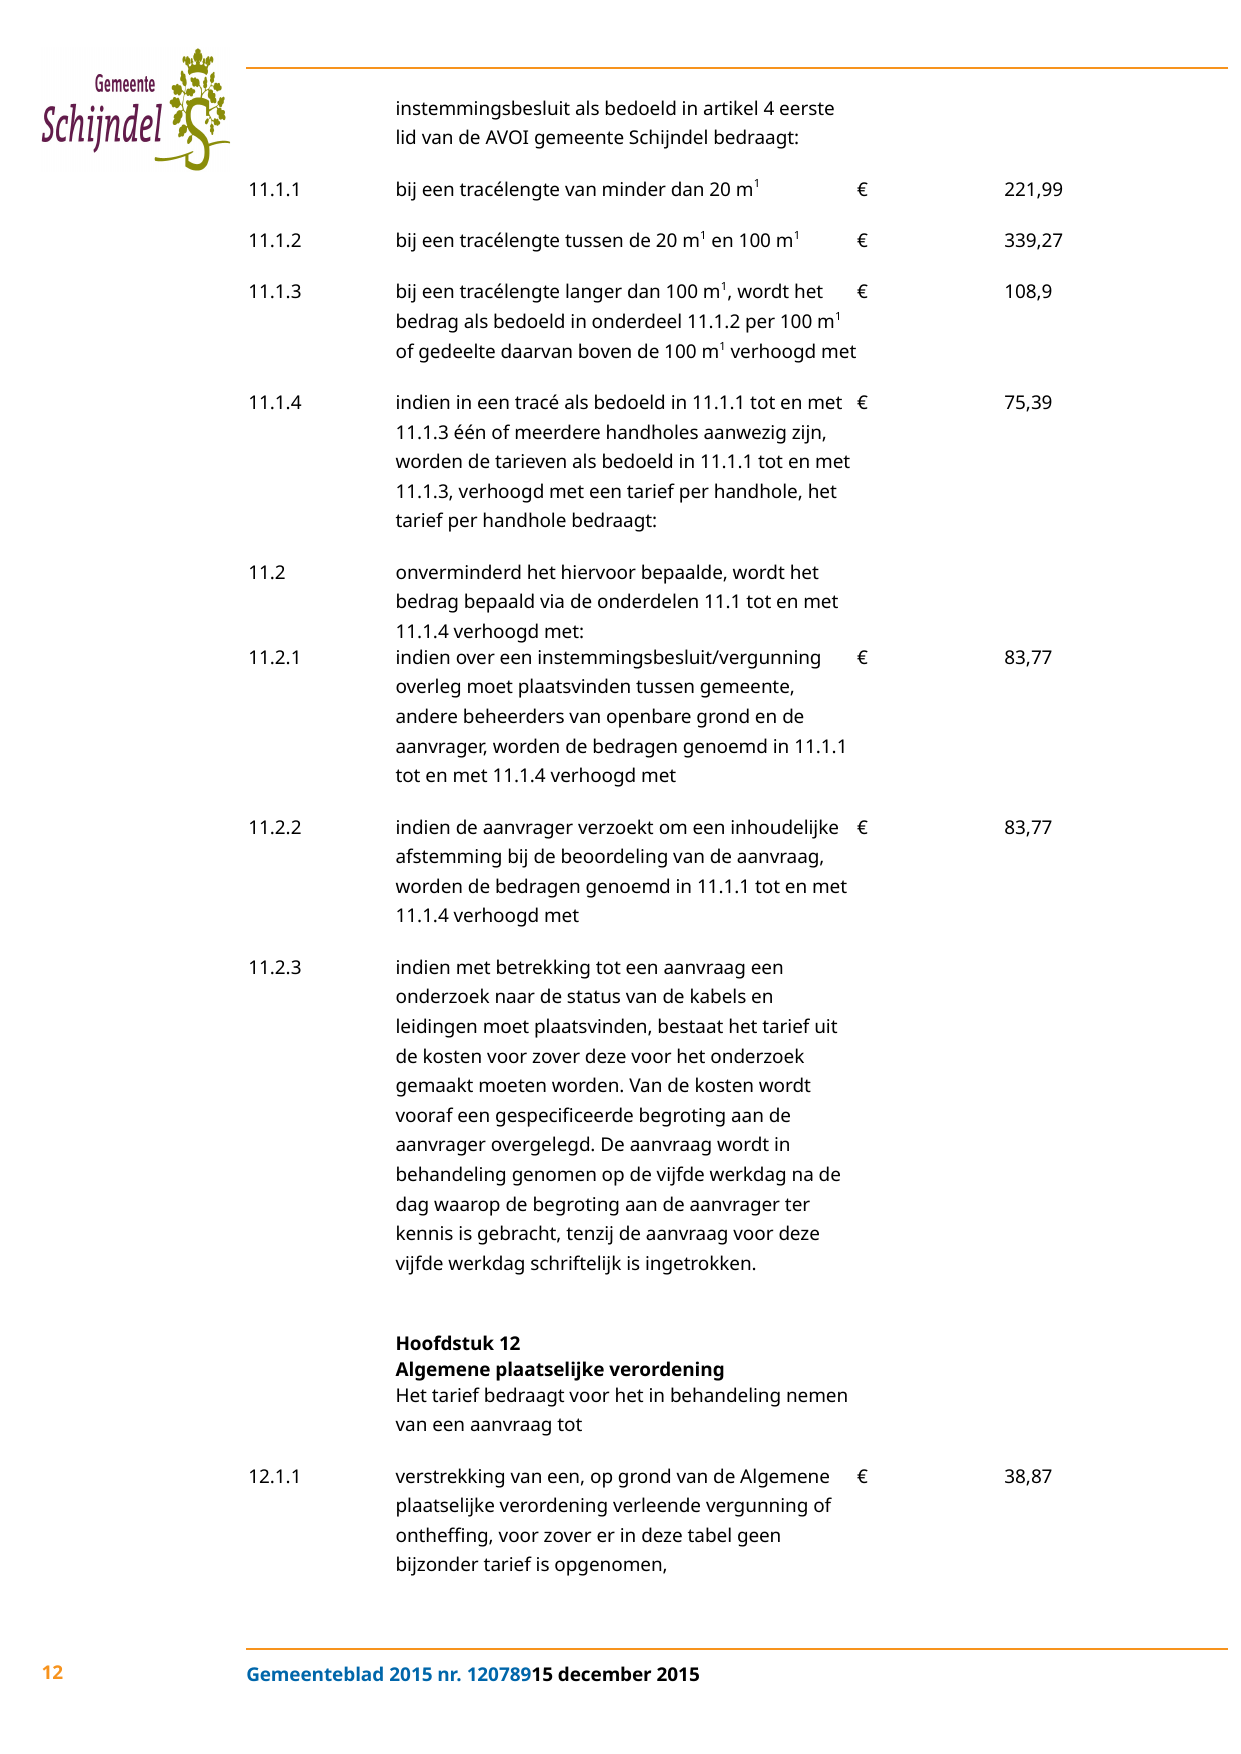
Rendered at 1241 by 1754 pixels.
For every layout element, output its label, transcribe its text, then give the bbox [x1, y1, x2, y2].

table_cell [248, 1437, 395, 1463]
table_cell [248, 1382, 395, 1437]
table_cell [248, 534, 395, 559]
table_header [857, 1305, 1004, 1330]
table_cell Het tarief bedraagt voor het in behandeling nemen van een aanvraag tot [395, 1382, 857, 1437]
table_cell [395, 788, 857, 814]
table_cell [1004, 1330, 1152, 1356]
table_cell [1004, 559, 1152, 644]
table_cell [248, 1276, 395, 1301]
table_cell [1004, 202, 1152, 227]
table_cell [395, 1276, 857, 1301]
table_cell bij een tracélengte van minder dan 20 m1 [395, 176, 857, 202]
table_cell [248, 364, 395, 389]
table_cell 11.1.3 [248, 279, 395, 364]
table_cell [1004, 1356, 1152, 1382]
table_cell [1004, 150, 1152, 176]
table_cell onverminderd het hiervoor bepaalde, wordt het bedrag bepaald via de onderdelen 11.1 tot en met 11.1.4 verhoogd met: [395, 559, 857, 644]
table_cell 11.1.2 [248, 227, 395, 253]
table_cell indien de aanvrager verzoekt om een inhoudelijke afstemming bij de beoordeling van de aanvraag, worden de bedragen genoemd in 11.1.1 tot en met 11.1.4 verhoogd met [395, 814, 857, 928]
table_cell [857, 364, 1004, 389]
table_cell € [857, 389, 1004, 533]
table_cell 11.1.4 [248, 389, 395, 533]
table_cell [248, 202, 395, 227]
table_cell [1004, 1578, 1152, 1603]
table_cell 38,87 [1004, 1463, 1152, 1577]
table_cell [857, 1437, 1004, 1463]
table_cell € [857, 1463, 1004, 1577]
table_cell [857, 928, 1004, 954]
table_cell 83,77 [1004, 644, 1152, 788]
table_header [1004, 1305, 1152, 1330]
table_cell € [857, 279, 1004, 364]
table_cell 108,9 [1004, 279, 1152, 364]
table_cell 11.2.1 [248, 644, 395, 788]
table_cell 75,39 [1004, 389, 1152, 533]
table_cell [1004, 534, 1152, 559]
table_cell [248, 95, 395, 150]
table_cell [857, 788, 1004, 814]
table_cell [395, 253, 857, 279]
table_cell [1004, 928, 1152, 954]
table_cell [1004, 1437, 1152, 1463]
table_cell verstrekking van een, op grond van de Algemene plaatselijke verordening verleende vergunning of ontheffing, voor zover er in deze tabel geen bijzonder tarief is opgenomen, [395, 1463, 857, 1577]
table_cell € [857, 176, 1004, 202]
table_cell [1004, 954, 1152, 1276]
table_cell 11.2.2 [248, 814, 395, 928]
table_cell indien over een instemmingsbesluit/vergunning overleg moet plaatsvinden tussen gemeente, andere beheerders van openbare grond en de aanvrager, worden de bedragen genoemd in 11.1.1 tot en met 11.1.4 verhoogd met [395, 644, 857, 788]
table_cell [395, 1437, 857, 1463]
table_cell [857, 1382, 1004, 1437]
table_cell [857, 95, 1004, 150]
table_cell [248, 1578, 395, 1603]
table_cell 83,77 [1004, 814, 1152, 928]
table_cell [1004, 1382, 1152, 1437]
table_header [395, 1305, 857, 1330]
table_cell 11.2 [248, 559, 395, 644]
table_cell [857, 559, 1004, 644]
table_cell [857, 954, 1004, 1276]
table_cell indien in een tracé als bedoeld in 11.1.1 tot en met 11.1.3 één of meerdere handholes aanwezig zijn, worden de tarieven als bedoeld in 11.1.1 tot en met 11.1.3, verhoogd met een tarief per handhole, het tarief per handhole bedraagt: [395, 389, 857, 533]
table_cell 11.1.1 [248, 176, 395, 202]
table_cell [248, 253, 395, 279]
table_cell [395, 364, 857, 389]
table_header [248, 1305, 395, 1330]
table_cell [248, 928, 395, 954]
table_cell 339,27 [1004, 227, 1152, 253]
table_cell bij een tracélengte langer dan 100 m1, wordt het bedrag als bedoeld in onderdeel 11.1.2 per 100 m1 of gedeelte daarvan boven de 100 m1 verhoogd met [395, 279, 857, 364]
table_cell € [857, 644, 1004, 788]
table_cell [395, 1578, 857, 1603]
table_cell 11.2.3 [248, 954, 395, 1276]
table_cell [248, 150, 395, 176]
table_cell 12.1.1 [248, 1463, 395, 1577]
table_cell [1004, 788, 1152, 814]
table_cell [248, 1330, 395, 1356]
table_cell [857, 1276, 1004, 1301]
table_cell [395, 150, 857, 176]
table_cell [857, 150, 1004, 176]
table_cell [395, 928, 857, 954]
table_cell Algemene plaatselijke verordening [395, 1356, 857, 1382]
table_cell [857, 1578, 1004, 1603]
table_cell € [857, 814, 1004, 928]
table_cell € [857, 227, 1004, 253]
table_cell [1004, 364, 1152, 389]
table_cell [1004, 1276, 1152, 1301]
table_cell [248, 788, 395, 814]
table_cell [1004, 95, 1152, 150]
table_cell [248, 1356, 395, 1382]
table_cell [395, 534, 857, 559]
table_cell [857, 253, 1004, 279]
table_cell bij een tracélengte tussen de 20 m1 en 100 m1 [395, 227, 857, 253]
table_cell [395, 202, 857, 227]
table_cell [1004, 253, 1152, 279]
table_cell 221,99 [1004, 176, 1152, 202]
table_cell instemmingsbesluit als bedoeld in artikel 4 eerste lid van de AVOI gemeente Schijndel bedraagt: [395, 95, 857, 150]
table_cell [857, 1356, 1004, 1382]
picture [41, 47, 231, 172]
table_cell Hoofdstuk 12 [395, 1330, 857, 1356]
table_cell indien met betrekking tot een aanvraag een onderzoek naar de status van de kabels en leidingen moet plaatsvinden, bestaat het tarief uit de kosten voor zover deze voor het onderzoek gemaakt moeten worden. Van de kosten wordt vooraf een gespecificeerde begroting aan de aanvrager overgelegd. De aanvraag wordt in behandeling genomen op de vijfde werkdag na de dag waarop de begroting aan de aanvrager ter kennis is gebracht, tenzij de aanvraag voor deze vijfde werkdag schriftelijk is ingetrokken. [395, 954, 857, 1276]
table_cell [857, 202, 1004, 227]
table_cell [857, 1330, 1004, 1356]
table_cell [857, 534, 1004, 559]
